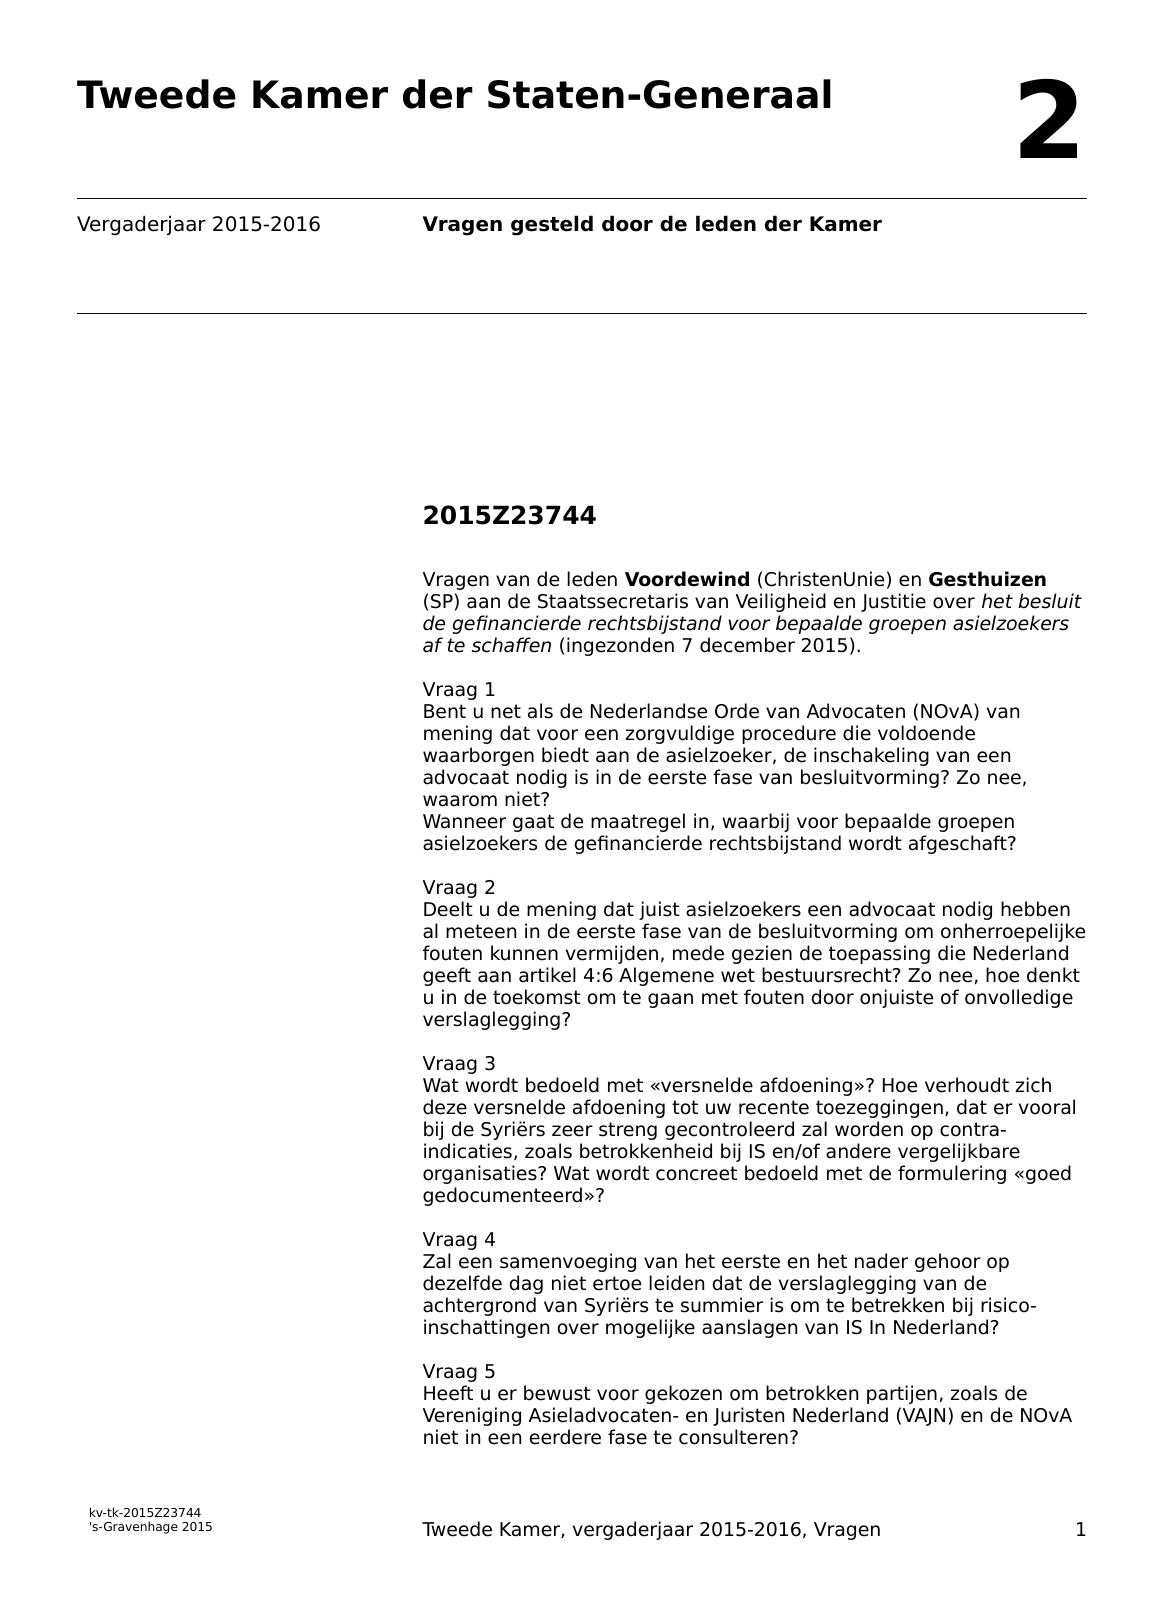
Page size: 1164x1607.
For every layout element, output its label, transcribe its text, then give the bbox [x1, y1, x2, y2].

text Vraag 4 [422, 1229, 1087, 1251]
text Wanneer gaat de maatregel in, waarbij voor bepaalde groepen asielzoekers de gefinancierde rechtsbijstand wordt afgeschaft? [422, 811, 1087, 855]
text Vraag 1 [422, 679, 1087, 701]
text Heeft u er bewust voor gekozen om betrokken partijen, zoals de Vereniging Asieladvocaten- en Juristen Nederland (VAJN) en de NOvA niet in een eerdere fase te consulteren? [422, 1383, 1087, 1449]
text Bent u net als de Nederlandse Orde van Advocaten (NOvA) van mening dat voor een zorgvuldige procedure die voldoende waarborgen biedt aan de asielzoeker, de inschakeling van een advocaat nodig is in de eerste fase van besluitvorming? Zo nee, waarom niet? [422, 701, 1087, 811]
text Zal een samenvoeging van het eerste en het nader gehoor op dezelfde dag niet ertoe leiden dat de verslaglegging van de achtergrond van Syriërs te summier is om te betrekken bij risico-inschattingen over mogelijke aanslagen van IS In Nederland? [422, 1251, 1087, 1339]
text Deelt u de mening dat juist asielzoekers een advocaat nodig hebben al meteen in de eerste fase van de besluitvorming om onherroepelijke fouten kunnen vermijden, mede gezien de toepassing die Nederland geeft aan artikel 4:6 Algemene wet bestuursrecht? Zo nee, hoe denkt u in de toekomst om te gaan met fouten door onjuiste of onvolledige verslaglegging? [422, 899, 1087, 1031]
text Wat wordt bedoeld met «versnelde afdoening»? Hoe verhoudt zich deze versnelde afdoening tot uw recente toezeggingen, dat er vooral bij de Syriërs zeer streng gecontroleerd zal worden op contra-indicaties, zoals betrokkenheid bij IS en/of andere vergelijkbare organisaties? Wat wordt concreet bedoeld met de formulering «goed gedocumenteerd»? [422, 1075, 1087, 1207]
text Vraag 5 [422, 1361, 1087, 1383]
table_header 2 [886, 59, 1087, 198]
table_cell Vragen gesteld door de leden der Kamer [422, 199, 1087, 313]
text kv-tk-2015Z23744 [88, 1506, 323, 1520]
text 's-Gravenhage 2015 [88, 1520, 323, 1534]
text 2015Z23744 [422, 501, 1087, 531]
text Vraag 2 [422, 877, 1087, 899]
text Vragen van de leden Voordewind (ChristenUnie) en Gesthuizen (SP) aan de Staatssecretaris van Veiligheid en Justitie over het besluit de gefinancierde rechtsbijstand voor bepaalde groepen asielzoekers af te schaffen (ingezonden 7 december 2015). [422, 569, 1087, 657]
text Vraag 3 [422, 1053, 1087, 1075]
table_header Tweede Kamer der Staten-Generaal [77, 59, 886, 198]
table_cell Vergaderjaar 2015-2016 [77, 199, 422, 313]
